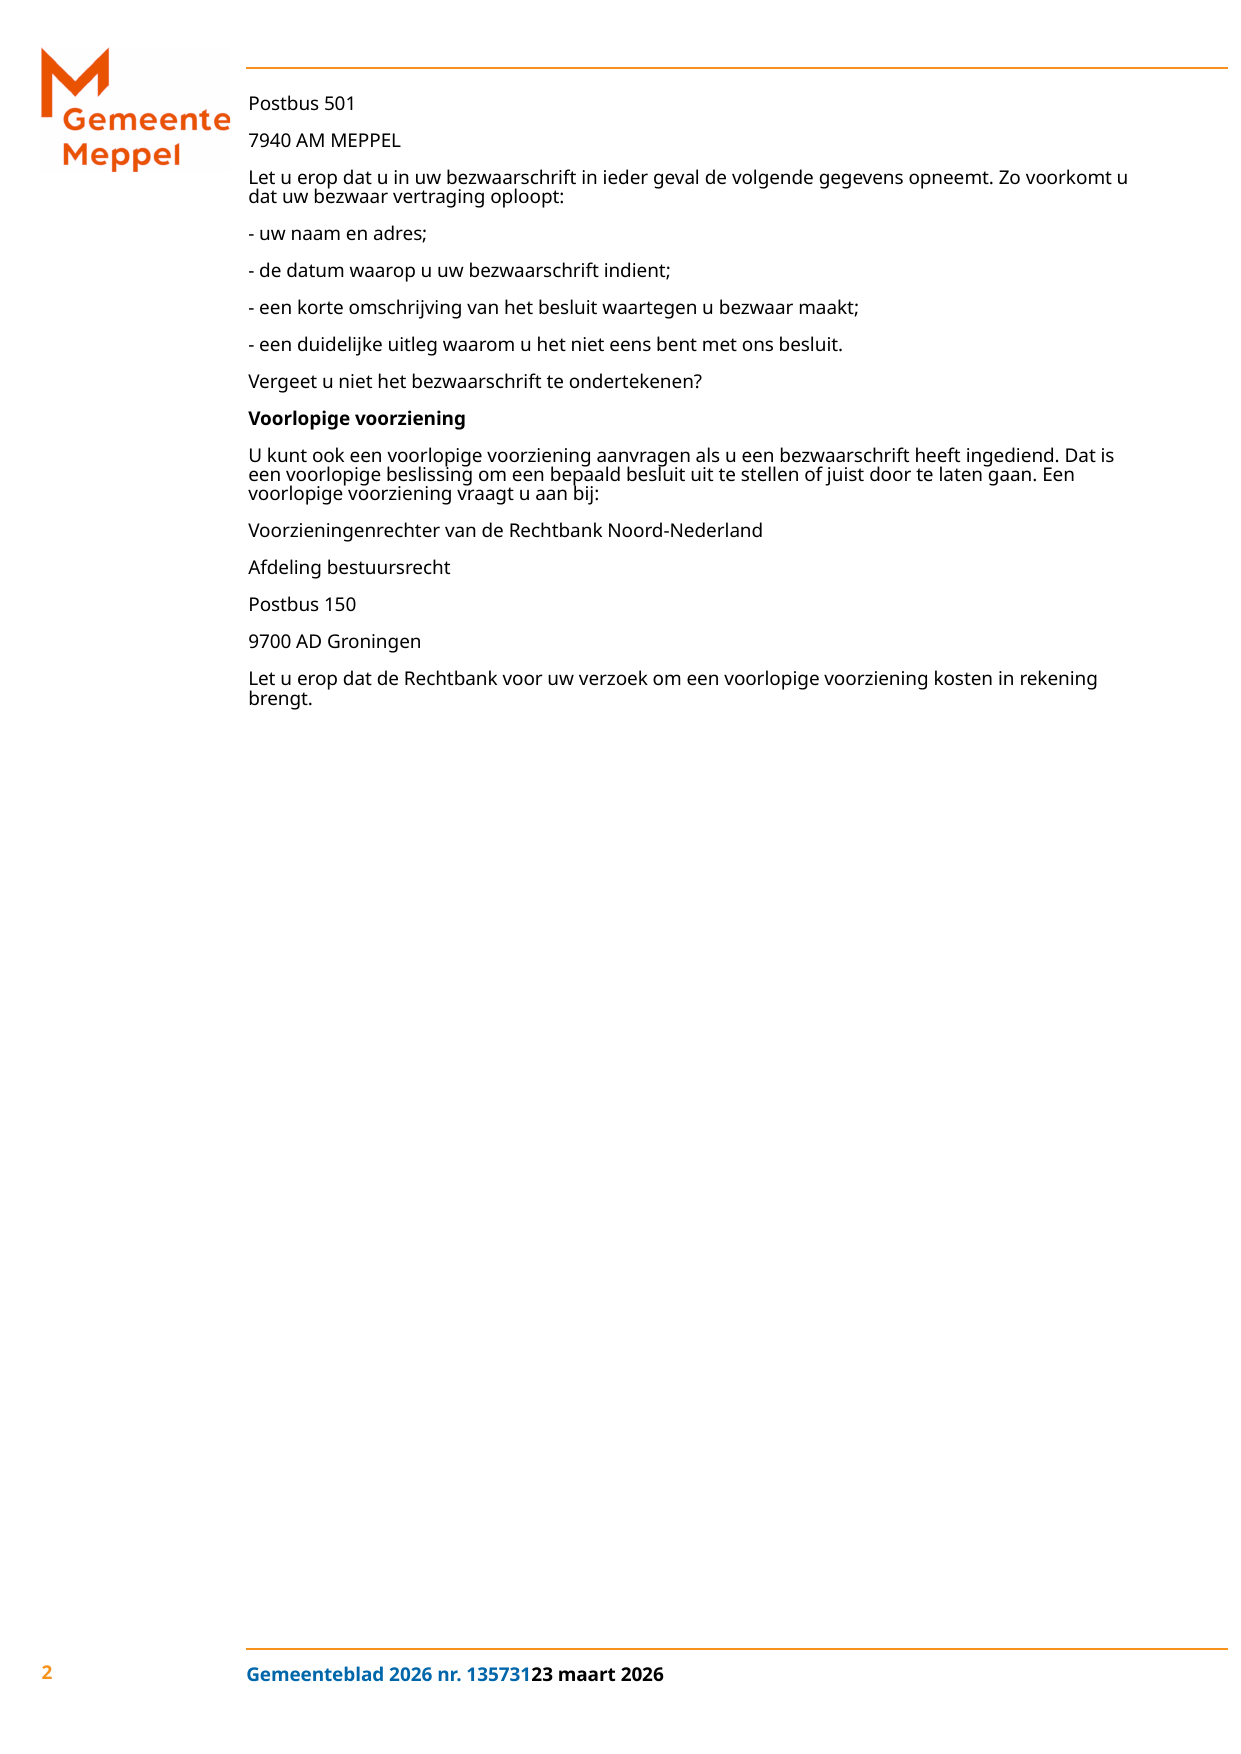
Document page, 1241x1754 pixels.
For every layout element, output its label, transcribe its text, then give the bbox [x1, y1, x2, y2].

text - een duidelijke uitleg waarom u het niet eens bent met ons besluit. [248, 336, 1152, 355]
text - uw naam en adres; [248, 225, 1152, 244]
text Let u erop dat de Rechtbank voor uw verzoek om een voorlopige voorziening kosten in rekening brengt. [248, 670, 1152, 709]
text Vergeet u niet het bezwaarschrift te ondertekenen? [248, 373, 1152, 392]
text Postbus 150 [248, 596, 1152, 616]
text U kunt ook een voorlopige voorziening aanvragen als u een bezwaarschrift heeft ingediend. Dat is een voorlopige beslissing om een bepaald besluit uit te stellen of juist door te laten gaan. Een voorlopige voorziening vraagt u aan bij: [248, 447, 1152, 505]
text Voorzieningenrechter van de Rechtbank Noord-Nederland [248, 522, 1152, 542]
text Afdeling bestuursrecht [248, 559, 1152, 579]
text 7940 AM MEPPEL [248, 132, 1152, 151]
text Voorlopige voorziening [248, 410, 1152, 429]
picture [41, 47, 231, 172]
text Postbus 501 [248, 95, 1152, 114]
text 9700 AD Groningen [248, 633, 1152, 653]
text Let u erop dat u in uw bezwaarschrift in ieder geval de volgende gegevens opneemt. Zo voorkomt u dat uw bezwaar vertraging oploopt: [248, 169, 1152, 207]
text - een korte omschrijving van het besluit waartegen u bezwaar maakt; [248, 299, 1152, 318]
text - de datum waarop u uw bezwaarschrift indient; [248, 262, 1152, 281]
